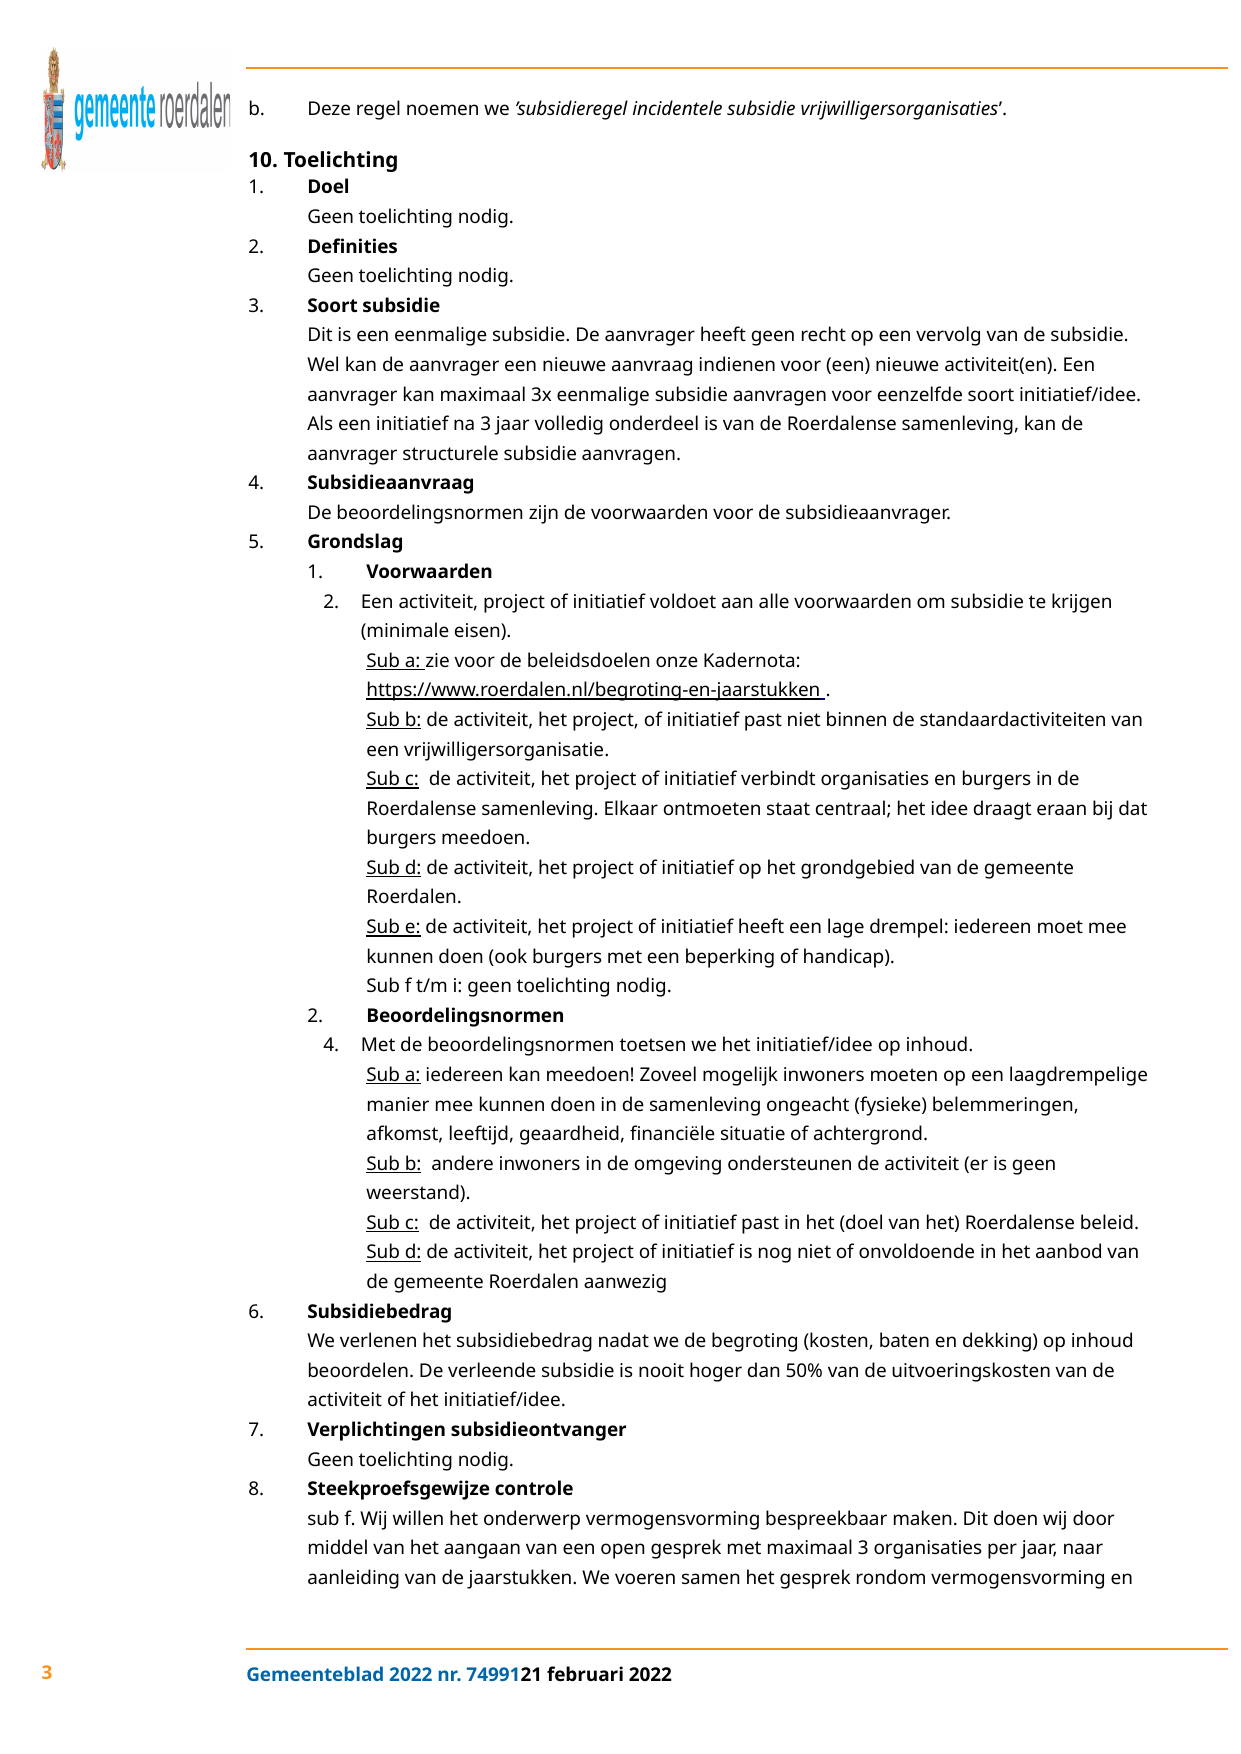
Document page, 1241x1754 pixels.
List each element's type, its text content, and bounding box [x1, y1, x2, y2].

list Sub c: de activiteit, het project of initiatief verbindt organisaties en burgers in de Roerdalense samenleving. Elkaar ontmoeten staat centraal; het idee draagt eraan bij dat burgers meedoen. [307, 765, 1152, 850]
list Voorwaarden [307, 558, 1152, 584]
list Met de beoordelingsnormen toetsen we het initiatief/idee op inhoud. [323, 1032, 1152, 1057]
list Sub d: de activiteit, het project of initiatief is nog niet of onvoldoende in het aanbod van de gemeente Roerdalen aanwezig [307, 1239, 1152, 1294]
list Soort subsidie [248, 292, 1152, 318]
list Subsidieaanvraag [248, 469, 1152, 495]
list Verplichtingen subsidieontvanger [248, 1416, 1152, 1442]
list Doel [248, 174, 1152, 199]
list Een activiteit, project of initiatief voldoet aan alle voorwaarden om subsidie te krijgen (minimale eisen). [323, 588, 1152, 643]
list Dit is een eenmalige subsidie. De aanvrager heeft geen recht op een vervolg van de subsidie. Wel kan de aanvrager een nieuwe aanvraag indienen voor (een) nieuwe activiteit(en). Een aanvrager kan maximaal 3x eenmalige subsidie aanvragen voor eenzelfde soort initiatief/idee. [248, 322, 1152, 406]
list https://www.roerdalen.nl/begroting-en-jaarstukken . [307, 677, 1152, 702]
list Geen toelichting nodig. [248, 1446, 1152, 1471]
list Grondslag [248, 529, 1152, 554]
list sub f. Wij willen het onderwerp vermogensvorming bespreekbaar maken. Dit doen wij door middel van het aangaan van een open gesprek met maximaal 3 organisaties per jaar, naar aanleiding van de jaarstukken. We voeren samen het gesprek rondom vermogensvorming en [248, 1505, 1152, 1590]
list Deze regel noemen we ’subsidieregel incidentele subsidie vrijwilligersorganisaties’. [248, 95, 1152, 121]
list Sub b: de activiteit, het project, of initiatief past niet binnen de standaardactiviteiten van een vrijwilligersorganisatie. [307, 706, 1152, 761]
list Geen toelichting nodig. [248, 262, 1152, 288]
list Sub c: de activiteit, het project of initiatief past in het (doel van het) Roerdalense beleid. [307, 1209, 1152, 1235]
list De beoordelingsnormen zijn de voorwaarden voor de subsidieaanvrager. [248, 499, 1152, 525]
list We verlenen het subsidiebedrag nadat we de begroting (kosten, baten en dekking) op inhoud beoordelen. De verleende subsidie is nooit hoger dan 50% van de uitvoeringskosten van de activiteit of het initiatief/idee. [248, 1327, 1152, 1412]
list Als een initiatief na 3 jaar volledig onderdeel is van de Roerdalense samenleving, kan de aanvrager structurele subsidie aanvragen. [248, 410, 1152, 466]
list Beoordelingsnormen [307, 1002, 1152, 1028]
list Sub e: de activiteit, het project of initiatief heeft een lage drempel: iedereen moet mee kunnen doen (ook burgers met een beperking of handicap). [307, 913, 1152, 968]
list Sub a: zie voor de beleidsdoelen onze Kadernota: [307, 647, 1152, 673]
list Sub b: andere inwoners in de omgeving ondersteunen de activiteit (er is geen weerstand). [307, 1150, 1152, 1205]
list Steekproefsgewijze controle [248, 1475, 1152, 1501]
list Sub f t/m i: geen toelichting nodig. [307, 972, 1152, 998]
list Sub a: iedereen kan meedoen! Zoveel mogelijk inwoners moeten op een laagdrempelige manier mee kunnen doen in de samenleving ongeacht (fysieke) belemmeringen, afkomst, leeftijd, geaardheid, financiële situatie of achtergrond. [307, 1061, 1152, 1146]
list Sub d: de activiteit, het project of initiatief op het grondgebied van de gemeente Roerdalen. [307, 854, 1152, 909]
list Definities [248, 233, 1152, 258]
list Subsidiebedrag [248, 1298, 1152, 1323]
picture [41, 47, 231, 172]
text 10. Toelichting [248, 145, 1152, 174]
list Geen toelichting nodig. [248, 203, 1152, 229]
